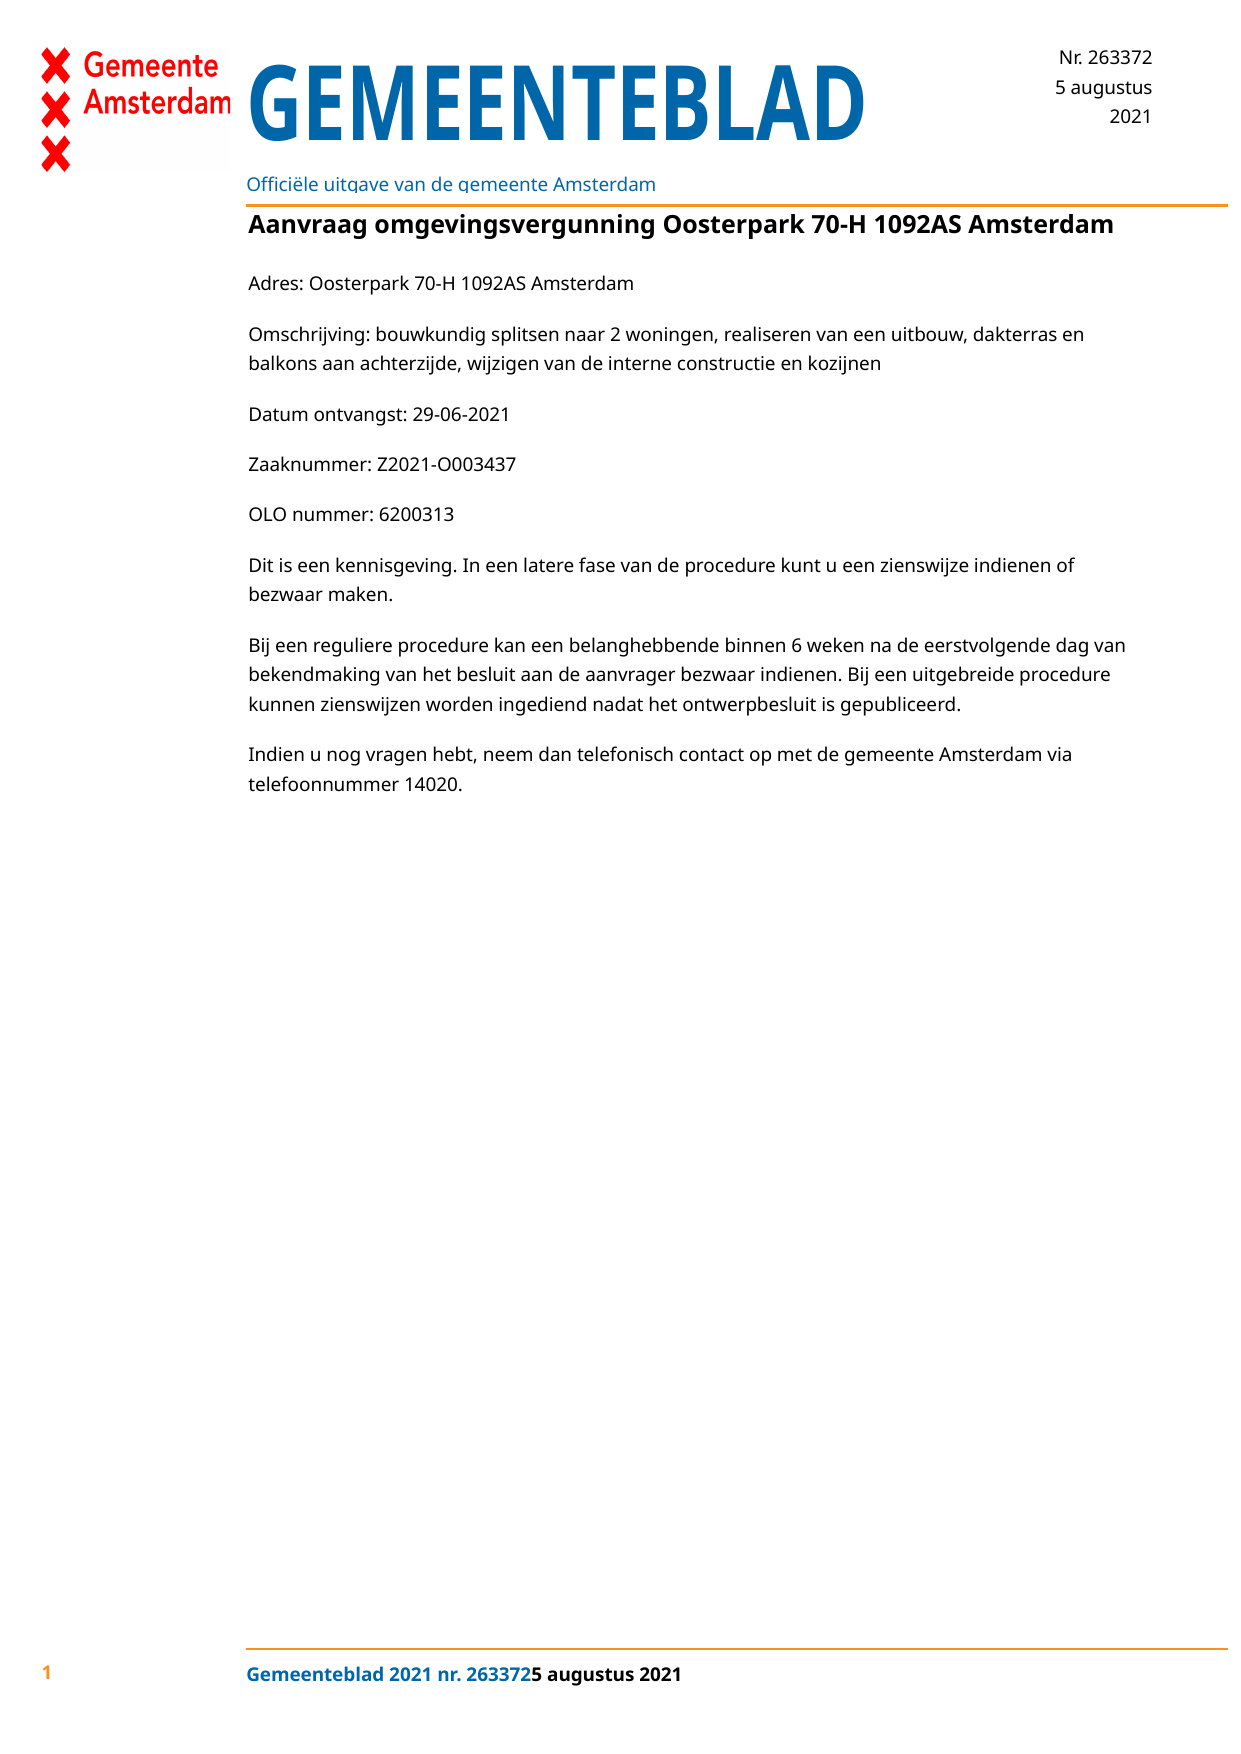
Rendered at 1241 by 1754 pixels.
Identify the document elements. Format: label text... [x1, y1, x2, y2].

text Adres: Oosterpark 70-H 1092AS Amsterdam [248, 270, 1152, 296]
text Bij een reguliere procedure kan een belanghebbende binnen 6 weken na de eerstvolgende dag van bekendmaking van het besluit aan de aanvrager bezwaar indienen. Bij een uitgebreide procedure kunnen zienswijzen worden ingediend nadat het ontwerpbesluit is gepubliceerd. [248, 632, 1152, 717]
text Dit is een kennisgeving. In een latere fase van de procedure kunt u een zienswijze indienen of bezwaar maken. [248, 552, 1152, 607]
text OLO nummer: 6200313 [248, 502, 1152, 527]
text Indien u nog vragen hebt, neem dan telefonisch contact op met de gemeente Amsterdam via telefoonnummer 14020. [248, 742, 1152, 797]
text Aanvraag omgevingsvergunning Oosterpark 70-H 1092AS Amsterdam [248, 207, 1152, 241]
text Omschrijving: bouwkundig splitsen naar 2 woningen, realiseren van een uitbouw, dakterras en balkons aan achterzijde, wijzigen van de interne constructie en kozijnen [248, 321, 1152, 376]
text Datum ontvangst: 29-06-2021 [248, 401, 1152, 426]
picture [41, 47, 231, 172]
text Zaaknummer: Z2021-O003437 [248, 451, 1152, 477]
